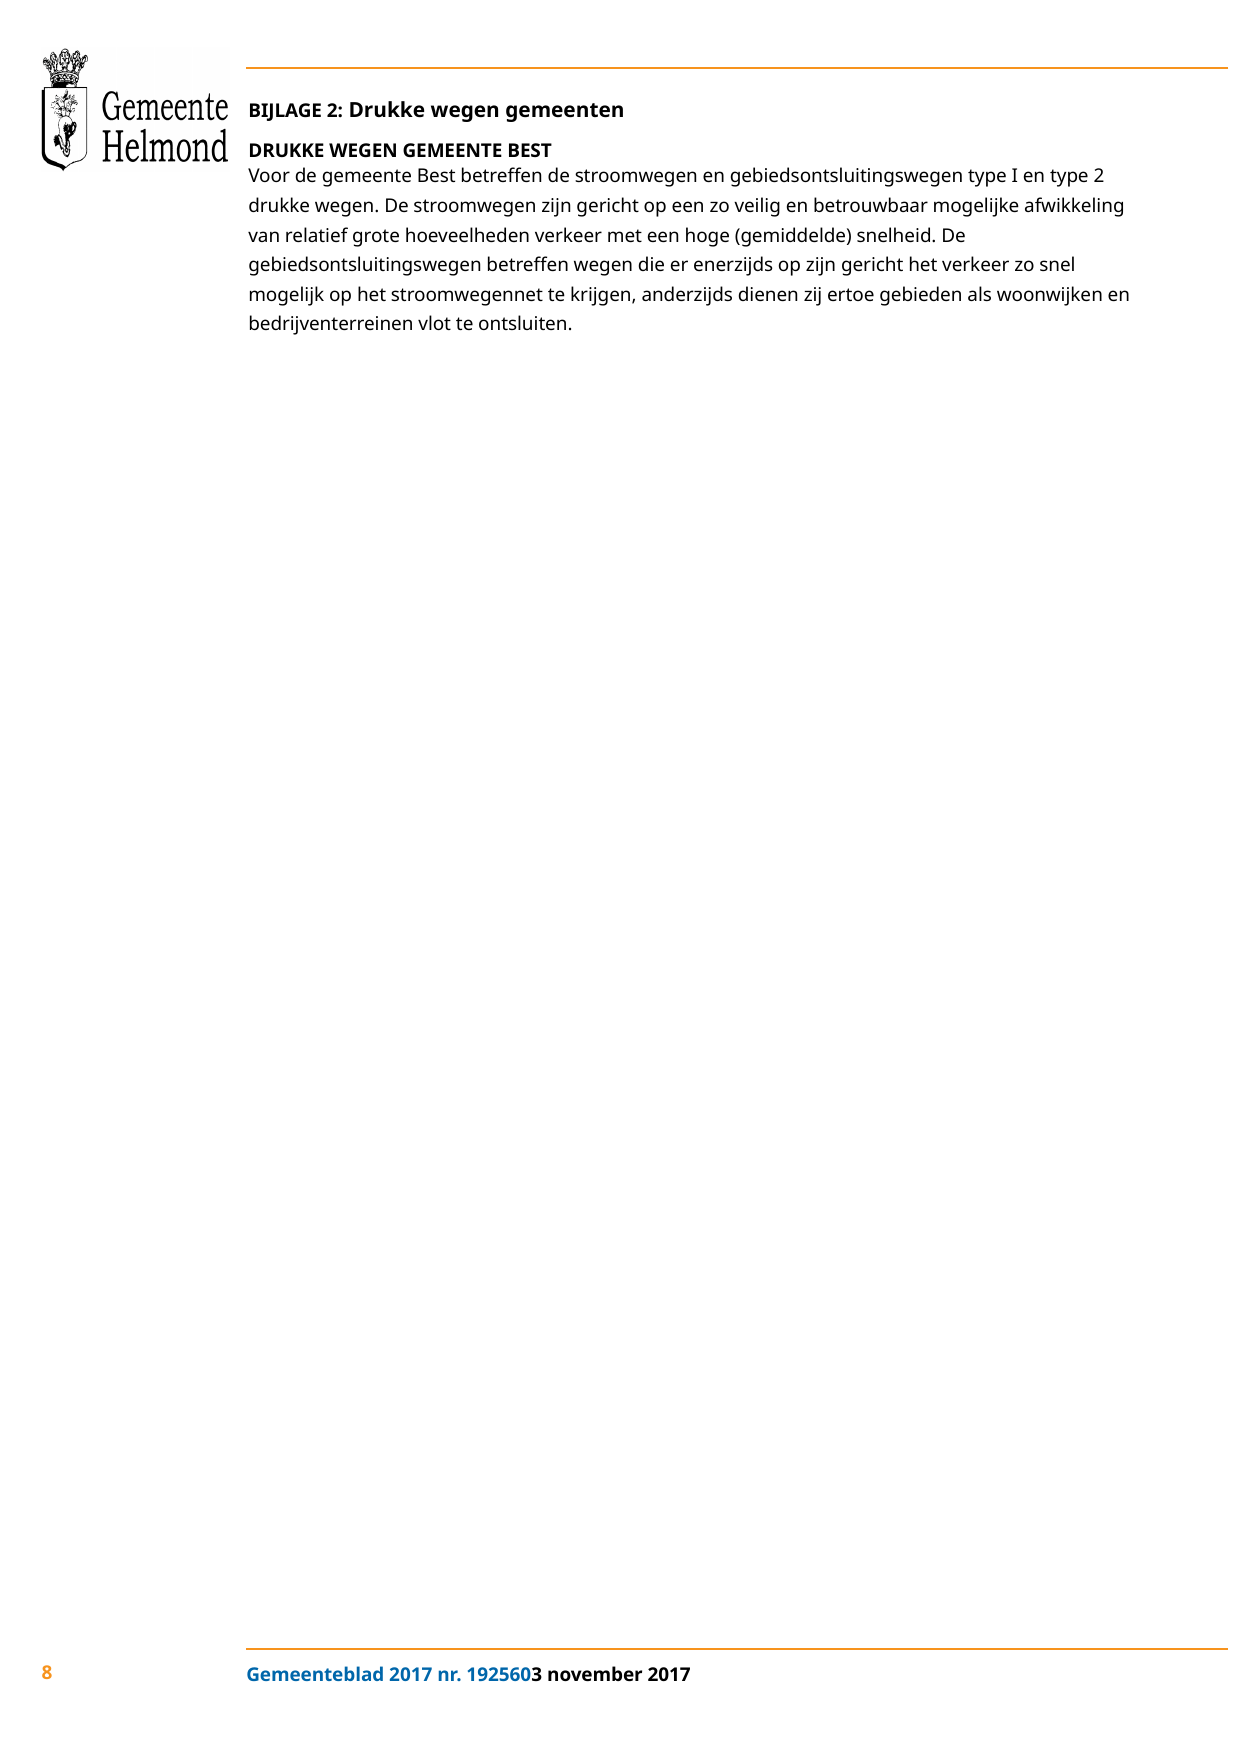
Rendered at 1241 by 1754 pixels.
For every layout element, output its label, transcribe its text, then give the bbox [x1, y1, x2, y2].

text BIJLAGE 2: Drukke wegen gemeenten [248, 95, 1152, 123]
text DRUKKE WEGEN GEMEENTE BEST [248, 137, 1152, 163]
picture [41, 47, 231, 172]
text Voor de gemeente Best betreffen de stroomwegen en gebiedsontsluitingswegen type I en type 2 drukke wegen. De stroomwegen zijn gericht op een zo veilig en betrouwbaar mogelijke afwikkeling van relatief grote hoeveelheden verkeer met een hoge (gemiddelde) snelheid. De gebiedsontsluitingswegen betreffen wegen die er enerzijds op zijn gericht het verkeer zo snel mogelijk op het stroomwegennet te krijgen, anderzijds dienen zij ertoe gebieden als woonwijken en bedrijventerreinen vlot te ontsluiten. [248, 163, 1152, 336]
